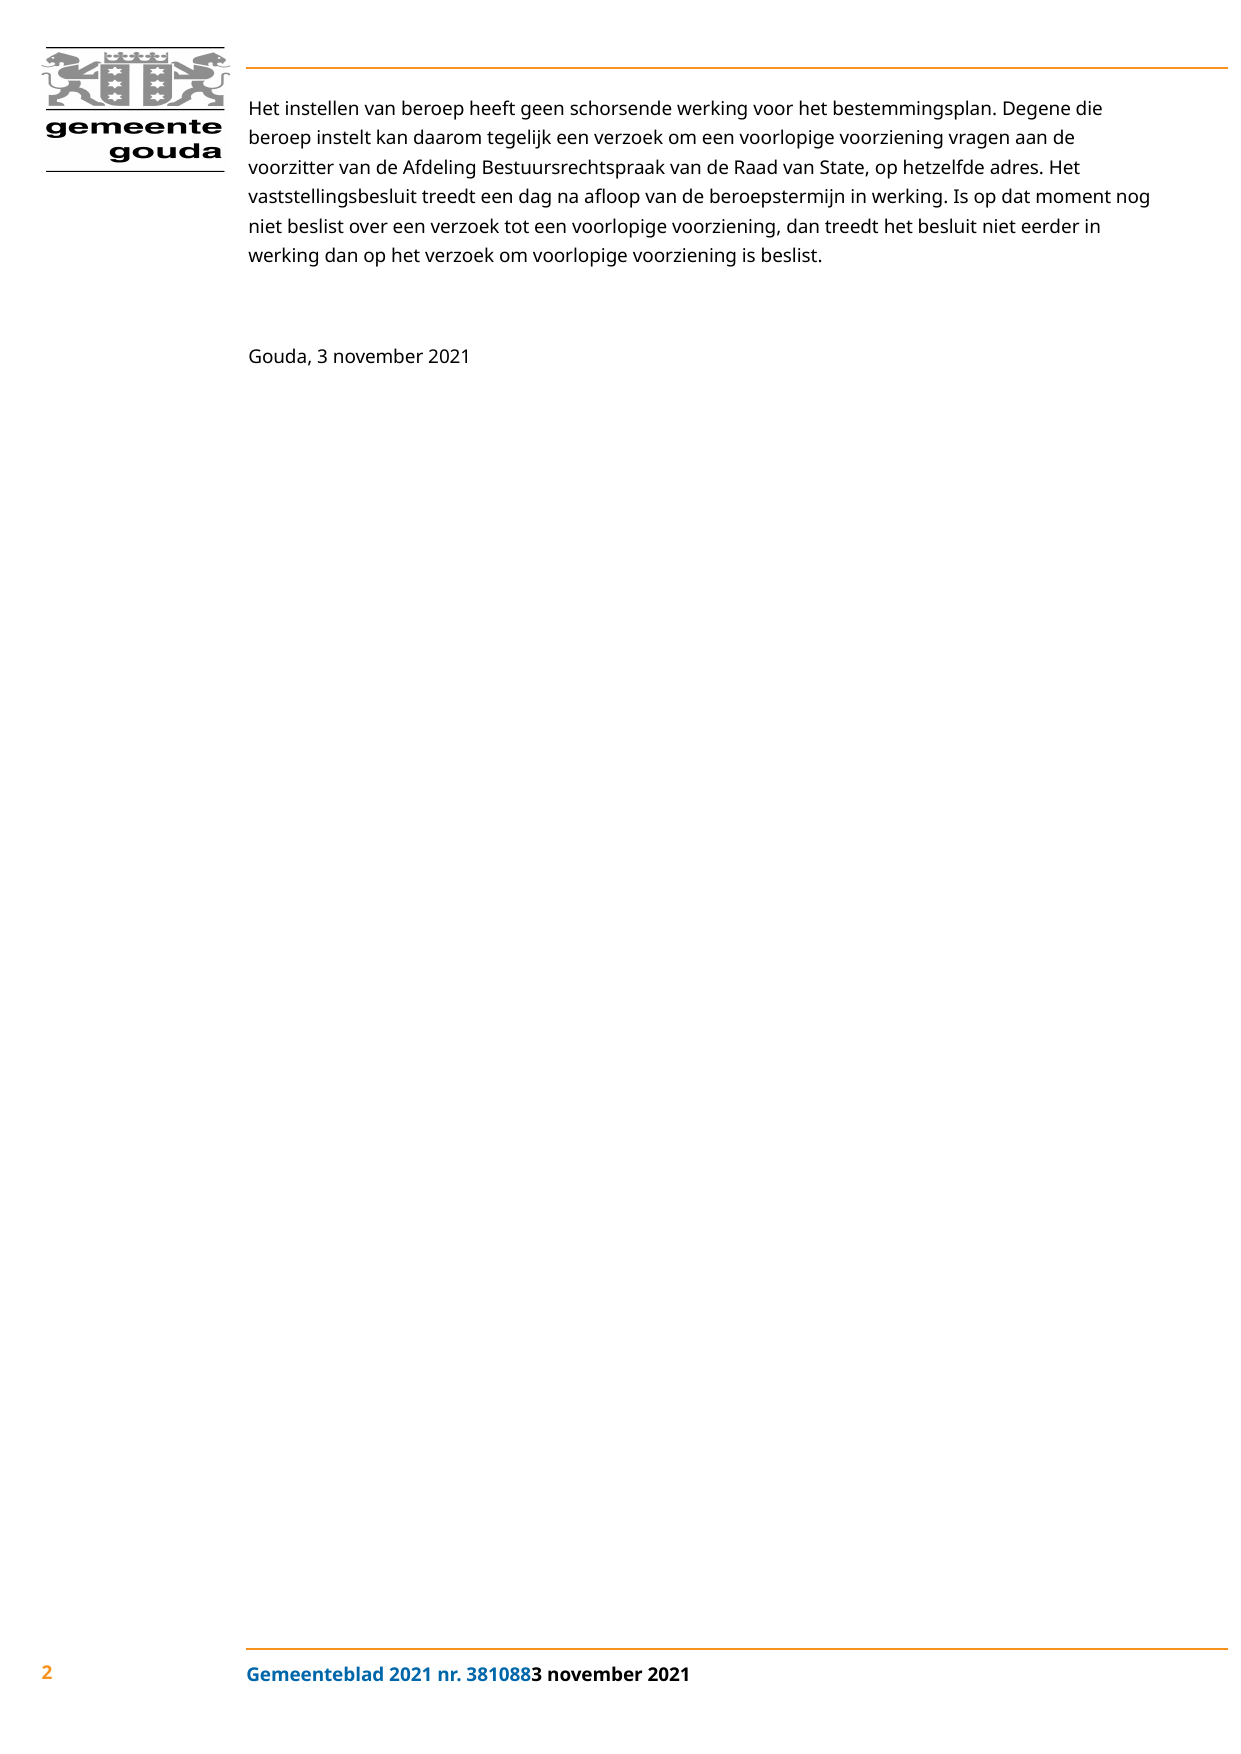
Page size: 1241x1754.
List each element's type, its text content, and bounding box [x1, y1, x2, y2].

text Gouda, 3 november 2021 [248, 343, 1152, 369]
picture [41, 47, 231, 172]
text Het instellen van beroep heeft geen schorsende werking voor het bestemmingsplan. Degene die beroep instelt kan daarom tegelijk een verzoek om een voorlopige voorziening vragen aan de voorzitter van de Afdeling Bestuursrechtspraak van de Raad van State, op hetzelfde adres. Het vaststellingsbesluit treedt een dag na afloop van de beroepstermijn in werking. Is op dat moment nog niet beslist over een verzoek tot een voorlopige voorziening, dan treedt het besluit niet eerder in werking dan op het verzoek om voorlopige voorziening is beslist. [248, 95, 1152, 268]
